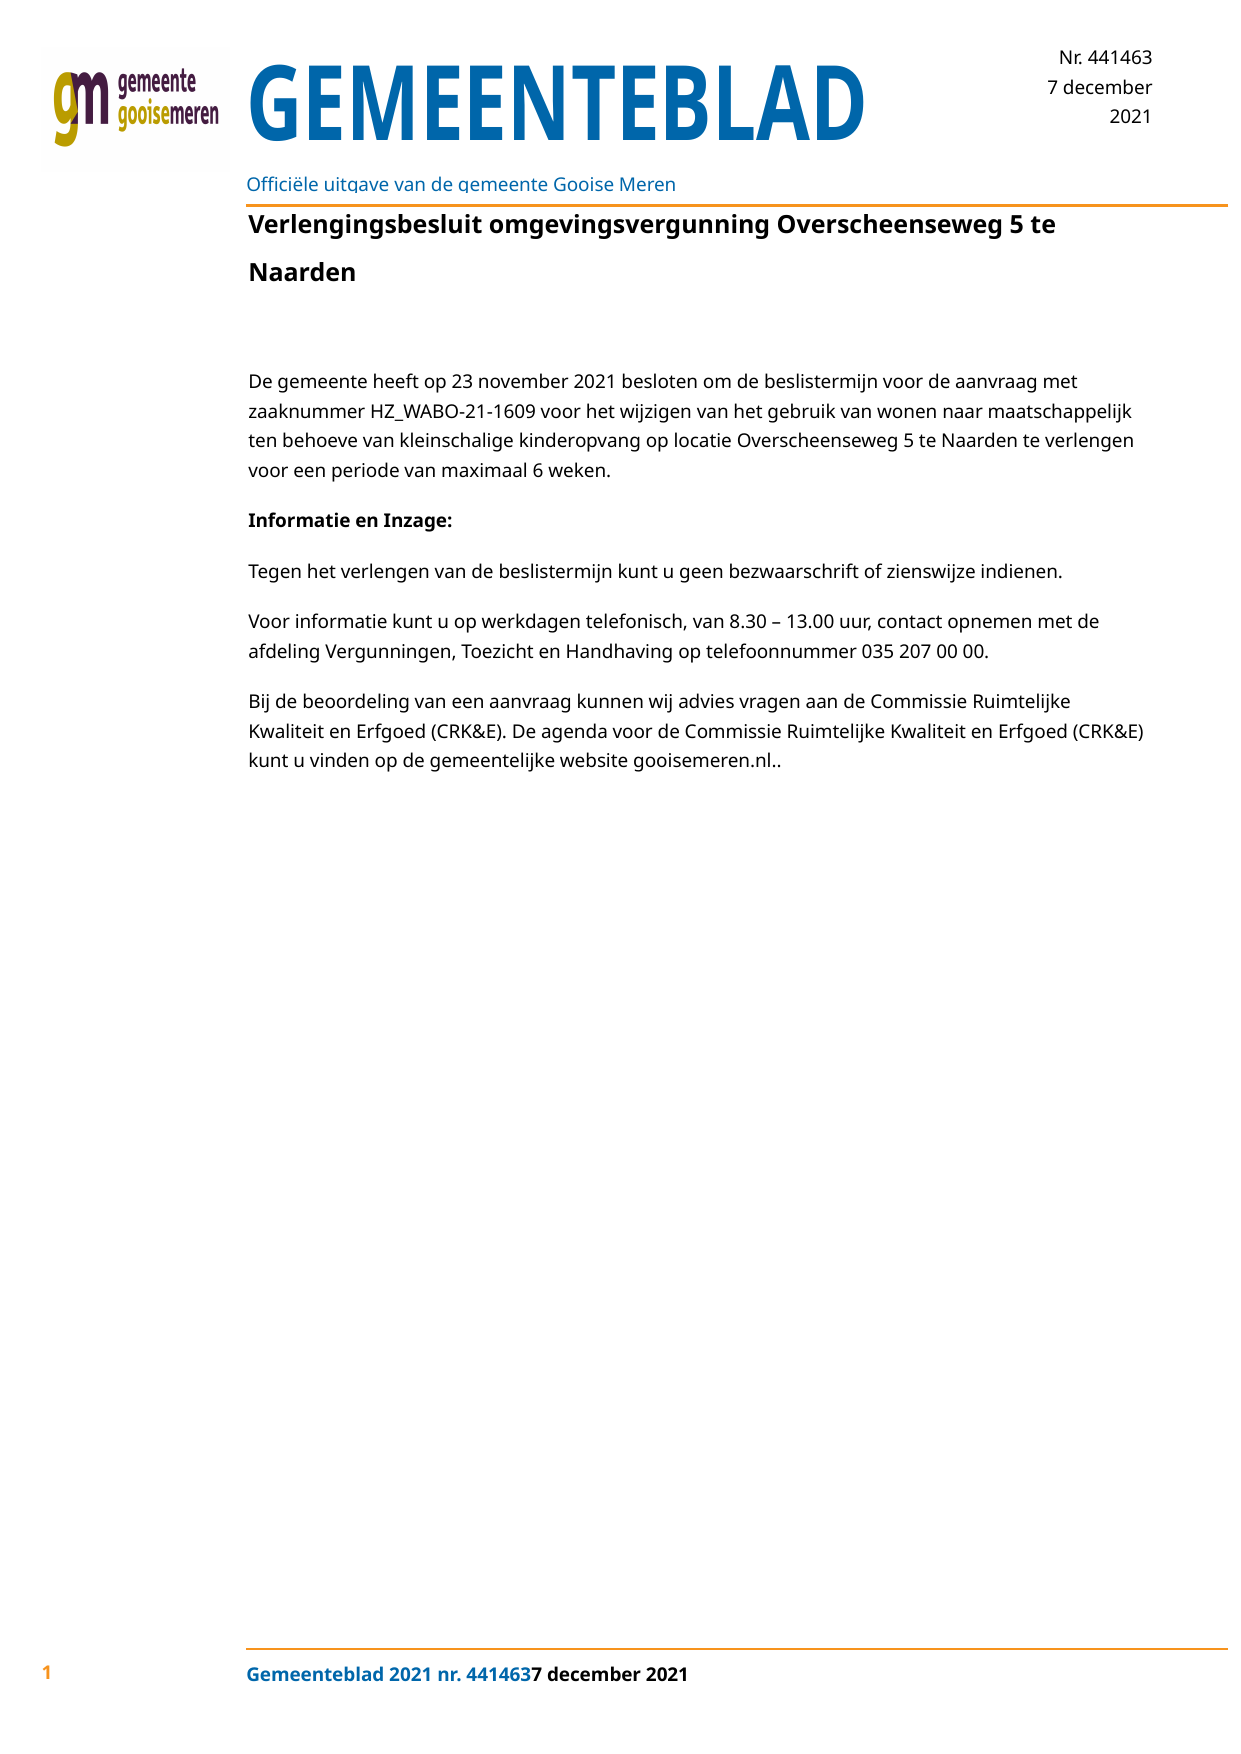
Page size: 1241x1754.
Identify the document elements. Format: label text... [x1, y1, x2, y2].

text De gemeente heeft op 23 november 2021 besloten om de beslistermijn voor de aanvraag met zaaknummer HZ_WABO-21-1609 voor het wijzigen van het gebruik van wonen naar maatschappelijk ten behoeve van kleinschalige kinderopvang op locatie Overscheenseweg 5 te Naarden te verlengen voor een periode van maximaal 6 weken. [248, 368, 1152, 483]
text Tegen het verlengen van de beslistermijn kunt u geen bezwaarschrift of zienswijze indienen. [248, 558, 1152, 584]
text Verlengingsbesluit omgevingsvergunning Overscheenseweg 5 te Naarden [248, 207, 1152, 288]
text Voor informatie kunt u op werkdagen telefonisch, van 8.30 – 13.00 uur, contact opnemen met de afdeling Vergunningen, Toezicht en Handhaving op telefoonnummer 035 207 00 00. [248, 608, 1152, 664]
text Bij de beoordeling van een aanvraag kunnen wij advies vragen aan de Commissie Ruimtelijke Kwaliteit en Erfgoed (CRK&E). De agenda voor de Commissie Ruimtelijke Kwaliteit en Erfgoed (CRK&E) kunt u vinden op de gemeentelijke website gooisemeren.nl.. [248, 688, 1152, 773]
text Informatie en Inzage: [248, 507, 1152, 533]
picture [41, 47, 231, 172]
